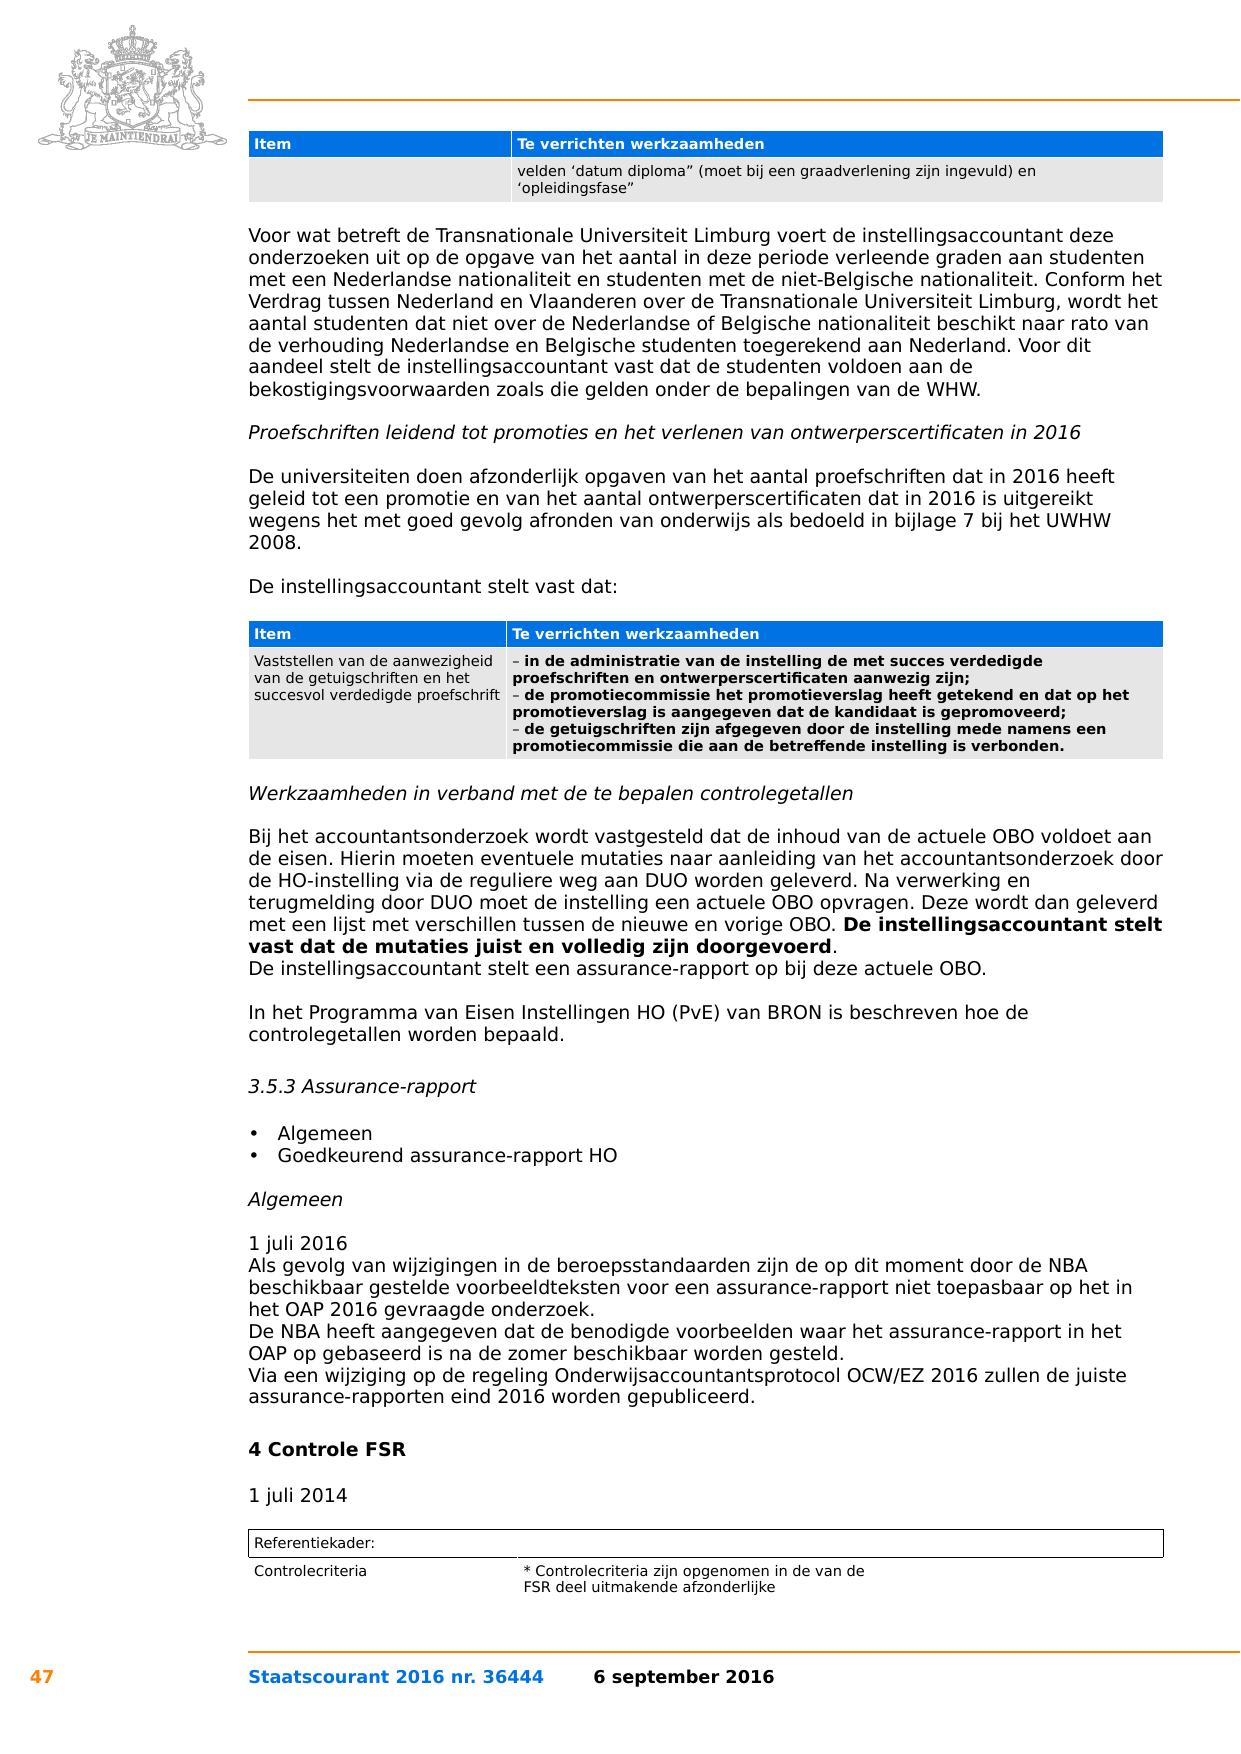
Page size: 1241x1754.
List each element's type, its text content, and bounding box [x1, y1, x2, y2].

text De universiteiten doen afzonderlijk opgaven van het aantal proefschriften dat in 2016 heeft geleid tot een promotie en van het aantal ontwerperscertificaten dat in 2016 is uitgereikt wegens het met goed gevolg afronden van onderwijs als bedoeld in bijlage 7 bij het UWHW 2008. [248, 466, 1163, 554]
text • Algemeen [248, 1123, 1163, 1145]
table_cell * Controlecriteria zijn opgenomen in de van de FSR deel uitmakende afzonderlijke [518, 1558, 1163, 1601]
subtitle Algemeen [248, 1189, 1163, 1211]
text De instellingsaccountant stelt vast dat: [248, 576, 1163, 598]
text 1 juli 2014 [248, 1485, 1163, 1507]
text In het Programma van Eisen Instellingen HO (PvE) van BRON is beschreven hoe de controlegetallen worden bepaald. [248, 1002, 1163, 1046]
table_header Item [249, 131, 511, 157]
table_header Referentiekader: [249, 1530, 1163, 1557]
text 1 juli 2016 [248, 1233, 1163, 1254]
table_cell [249, 158, 511, 202]
subtitle 4 Controle FSR [248, 1438, 1163, 1460]
table_header Item [249, 621, 506, 647]
subtitle 3.5.3 Assurance-rapport [248, 1076, 1163, 1098]
subtitle Werkzaamheden in verband met de te bepalen controlegetallen [248, 782, 1163, 804]
text Via een wijziging op de regeling Onderwijsaccountantsprotocol OCW/EZ 2016 zullen de juiste assurance-rapporten eind 2016 worden gepubliceerd. [248, 1364, 1163, 1408]
picture [38, 25, 227, 150]
table_header Te verrichten werkzaamheden [512, 131, 1163, 157]
table_cell velden ‘datum diploma” (moet bij een graadverlening zijn ingevuld) en ‘opleidingsfase” [512, 158, 1163, 202]
text De instellingsaccountant stelt een assurance-rapport op bij deze actuele OBO. [248, 958, 1163, 980]
text Voor wat betreft de Transnationale Universiteit Limburg voert de instellingsaccountant deze onderzoeken uit op de opgave van het aantal in deze periode verleende graden aan studenten met een Nederlandse nationaliteit en studenten met de niet-Belgische nationaliteit. Conform het Verdrag tussen Nederland en Vlaanderen over de Transnationale Universiteit Limburg, wordt het aantal studenten dat niet over de Nederlandse of Belgische nationaliteit beschikt naar rato van de verhouding Nederlandse en Belgische studenten toegerekend aan Nederland. Voor dit aandeel stelt de instellingsaccountant vast dat de studenten voldoen aan de bekostigingsvoorwaarden zoals die gelden onder de bepalingen van de WHW. [248, 224, 1163, 400]
table_header Te verrichten werkzaamheden [507, 621, 1163, 647]
text Als gevolg van wijzigingen in de beroepsstandaarden zijn de op dit moment door de NBA beschikbaar gestelde voorbeeldteksten voor een assurance-rapport niet toepasbaar op het in het OAP 2016 gevraagde onderzoek. [248, 1254, 1163, 1321]
text Bij het accountantsonderzoek wordt vastgesteld dat de inhoud van de actuele OBO voldoet aan de eisen. Hierin moeten eventuele mutaties naar aanleiding van het accountantsonderzoek door de HO-instelling via de reguliere weg aan DUO worden geleverd. Na verwerking en terugmelding door DUO moet de instelling een actuele OBO opvragen. Deze wordt dan geleverd met een lijst met verschillen tussen de nieuwe en vorige OBO. De instellingsaccountant stelt vast dat de mutaties juist en volledig zijn doorgevoerd. [248, 826, 1163, 958]
text • Goedkeurend assurance-rapport HO [248, 1145, 1163, 1167]
table_cell – in de administratie van de instelling de met succes verdedigde proefschriften en ontwerperscertificaten aanwezig zijn; – de promotiecommissie het promotieverslag heeft getekend en dat op het promotieverslag is aangegeven dat de kandidaat is gepromoveerd; – de getuigschriften zijn afgegeven door de instelling mede namens een promotiecommissie die aan de betreffende instelling is verbonden. [507, 648, 1163, 759]
subtitle Proefschriften leidend tot promoties en het verlenen van ontwerperscertificaten in 2016 [248, 422, 1163, 444]
table_cell Controlecriteria [249, 1558, 517, 1601]
table_cell Vaststellen van de aanwezigheid van de getuigschriften en het succesvol verdedigde proefschrift [249, 648, 506, 759]
text De NBA heeft aangegeven dat de benodigde voorbeelden waar het assurance-rapport in het OAP op gebaseerd is na de zomer beschikbaar worden gesteld. [248, 1321, 1163, 1364]
